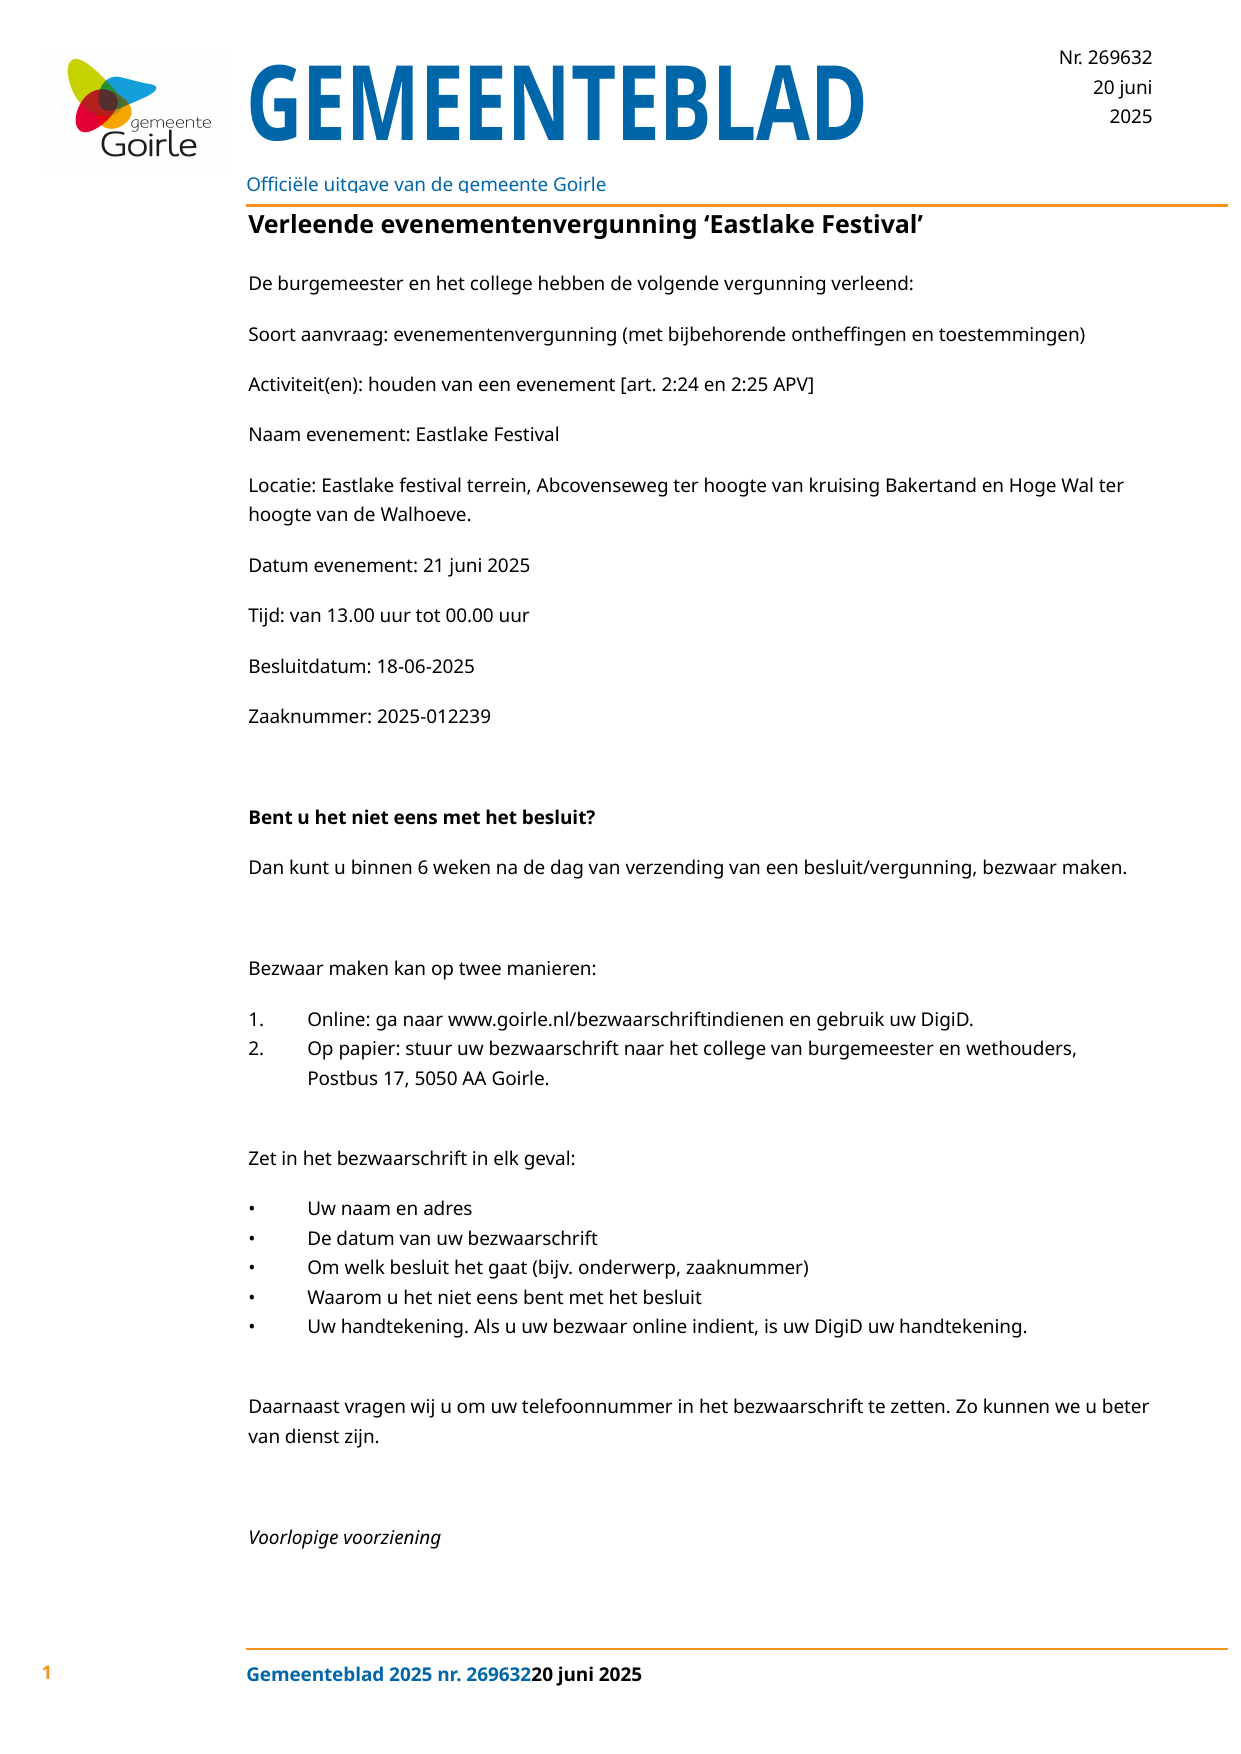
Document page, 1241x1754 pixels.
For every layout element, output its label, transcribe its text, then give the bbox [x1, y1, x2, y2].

list Uw handtekening. Als u uw bezwaar online indient, is uw DigiD uw handtekening. [248, 1314, 1152, 1339]
text Zaaknummer: 2025-012239 [248, 703, 1152, 729]
list Om welk besluit het gaat (bijv. onderwerp, zaaknummer) [248, 1254, 1152, 1280]
list Waarom u het niet eens bent met het besluit [248, 1284, 1152, 1310]
text Besluitdatum: 18-06-2025 [248, 653, 1152, 678]
list De datum van uw bezwaarschrift [248, 1225, 1152, 1251]
list Uw naam en adres [248, 1195, 1152, 1221]
list Online: ga naar www.goirle.nl/bezwaarschriftindienen en gebruik uw DigiD. [248, 1006, 1152, 1031]
text Dan kunt u binnen 6 weken na de dag van verzending van een besluit/vergunning, bezwaar maken. [248, 854, 1152, 880]
text Daarnaast vragen wij u om uw telefoonnummer in het bezwaarschrift te zetten. Zo kunnen we u beter van dienst zijn. [248, 1394, 1152, 1449]
text Soort aanvraag: evenementenvergunning (met bijbehorende ontheffingen en toestemmingen) [248, 321, 1152, 346]
text Bent u het niet eens met het besluit? [248, 804, 1152, 830]
text Datum evenement: 21 juni 2025 [248, 552, 1152, 578]
text Zet in het bezwaarschrift in elk geval: [248, 1145, 1152, 1171]
text Naam evenement: Eastlake Festival [248, 422, 1152, 447]
text Bezwaar maken kan op twee manieren: [248, 955, 1152, 981]
list Op papier: stuur uw bezwaarschrift naar het college van burgemeester en wethouders, Postbus 17, 5050 AA Goirle. [248, 1035, 1152, 1091]
text De burgemeester en het college hebben de volgende vergunning verleend: [248, 270, 1152, 296]
text Activiteit(en): houden van een evenement [art. 2:24 en 2:25 APV] [248, 371, 1152, 397]
text Voorlopige voorziening [248, 1524, 1152, 1550]
text Tijd: van 13.00 uur tot 00.00 uur [248, 602, 1152, 628]
picture [41, 47, 231, 172]
text Verleende evenementenvergunning ‘Eastlake Festival’ [248, 207, 1152, 241]
text Locatie: Eastlake festival terrein, Abcovenseweg ter hoogte van kruising Bakertand en Hoge Wal ter hoogte van de Walhoeve. [248, 472, 1152, 527]
